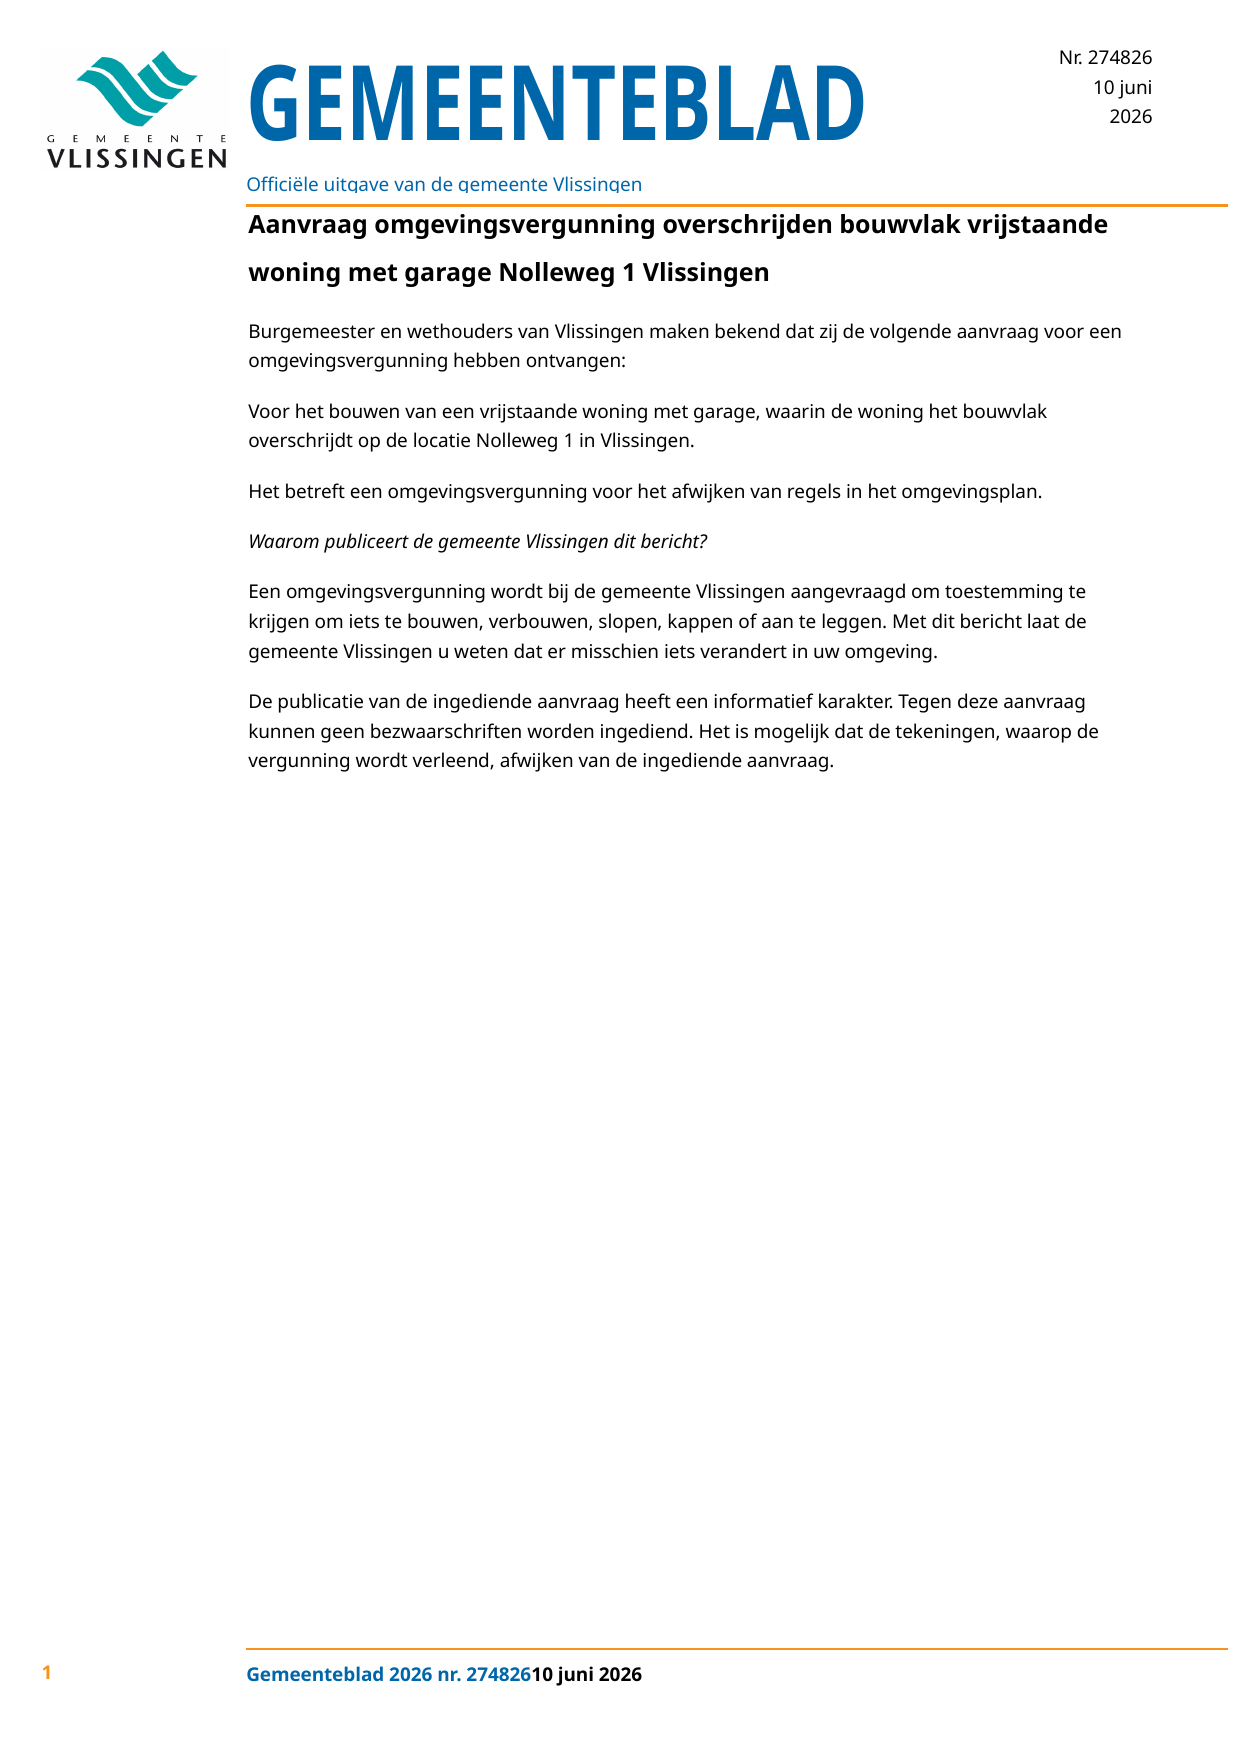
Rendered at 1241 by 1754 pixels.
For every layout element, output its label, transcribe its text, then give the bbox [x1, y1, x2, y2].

text Burgemeester en wethouders van Vlissingen maken bekend dat zij de volgende aanvraag voor een omgevingsvergunning hebben ontvangen: [248, 318, 1152, 373]
text Aanvraag omgevingsvergunning overschrijden bouwvlak vrijstaande woning met garage Nolleweg 1 Vlissingen [248, 207, 1152, 288]
text Waarom publiceert de gemeente Vlissingen dit bericht? [248, 528, 1152, 554]
picture [41, 47, 231, 172]
text Het betreft een omgevingsvergunning voor het afwijken van regels in het omgevingsplan. [248, 478, 1152, 504]
text Voor het bouwen van een vrijstaande woning met garage, waarin de woning het bouwvlak overschrijdt op de locatie Nolleweg 1 in Vlissingen. [248, 398, 1152, 453]
text Een omgevingsvergunning wordt bij de gemeente Vlissingen aangevraagd om toestemming te krijgen om iets te bouwen, verbouwen, slopen, kappen of aan te leggen. Met dit bericht laat de gemeente Vlissingen u weten dat er misschien iets verandert in uw omgeving. [248, 579, 1152, 664]
text De publicatie van de ingediende aanvraag heeft een informatief karakter. Tegen deze aanvraag kunnen geen bezwaarschriften worden ingediend. Het is mogelijk dat de tekeningen, waarop de vergunning wordt verleend, afwijken van de ingediende aanvraag. [248, 688, 1152, 773]
